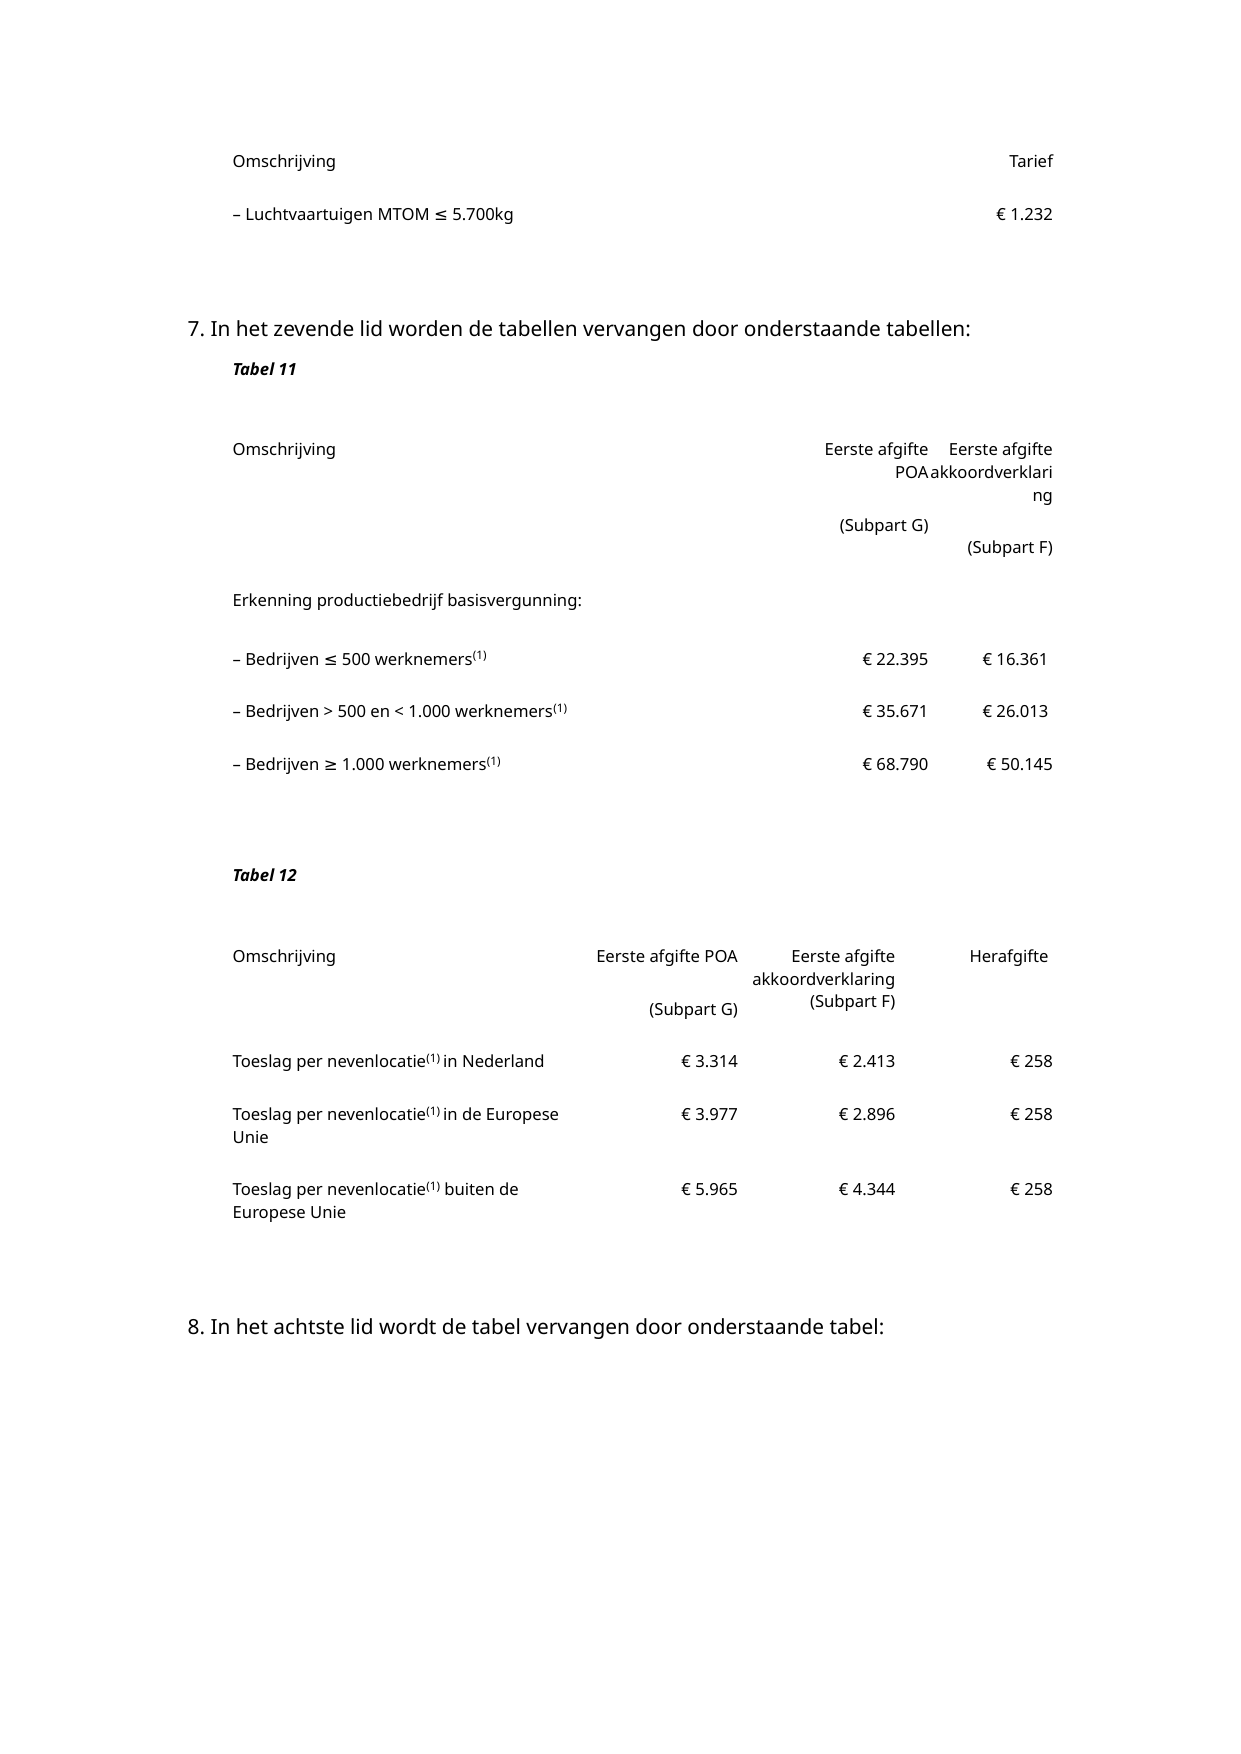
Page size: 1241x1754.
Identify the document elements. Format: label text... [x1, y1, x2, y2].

table_cell € 258 [895, 1050, 1053, 1102]
table_cell – Luchtvaartuigen MTOM ≤ 5.700kg [233, 203, 929, 255]
table_cell € 2.896 [738, 1103, 895, 1178]
table_cell € 50.145 [928, 753, 1053, 805]
table_header Eerste afgifte akkoordverklaring (Subpart F) [738, 944, 895, 1050]
table_cell € 68.790 [804, 753, 928, 805]
table_cell [928, 589, 1053, 647]
table_cell € 5.965 [580, 1178, 738, 1253]
text Tabel 12 [232, 864, 1053, 886]
table_cell € 4.344 [738, 1178, 895, 1253]
table_header Tarief [930, 150, 1053, 203]
table_cell € 26.013 [928, 700, 1053, 753]
table_header Eerste afgifte POA (Subpart G) [580, 944, 738, 1050]
table_header Omschrijving [233, 944, 580, 1050]
text 7. In het zevende lid worden de tabellen vervangen door onderstaande tabellen: [187, 314, 1053, 342]
table_cell – Bedrijven ≤ 500 werknemers(1) [233, 647, 804, 700]
table_cell € 3.314 [580, 1050, 738, 1102]
table_cell – Bedrijven ≥ 1.000 werknemers(1) [233, 753, 804, 805]
table_cell Toeslag per nevenlocatie(1) in Nederland [233, 1050, 580, 1102]
table_cell € 258 [895, 1178, 1053, 1253]
table_cell € 22.395 [804, 647, 928, 700]
table_cell € 16.361 [928, 647, 1053, 700]
table_cell € 1.232 [930, 203, 1053, 255]
table_cell Erkenning productiebedrijf basisvergunning: [233, 589, 804, 647]
table_cell € 35.671 [804, 700, 928, 753]
table_header Omschrijving [233, 150, 929, 203]
table_header Eerste afgifte POA (Subpart G) [804, 438, 928, 589]
table_header Eerste afgifte akkoordverklaring (Subpart F) [928, 438, 1053, 589]
table_cell [804, 589, 928, 647]
table_cell € 258 [895, 1103, 1053, 1178]
table_cell € 3.977 [580, 1103, 738, 1178]
table_cell – Bedrijven > 500 en < 1.000 werknemers(1) [233, 700, 804, 753]
table_header Omschrijving [233, 438, 804, 589]
text 8. In het achtste lid wordt de tabel vervangen door onderstaande tabel: [187, 1312, 1053, 1340]
table_cell € 2.413 [738, 1050, 895, 1102]
table_header Herafgifte [895, 944, 1053, 1050]
table_cell Toeslag per nevenlocatie(1) in de Europese Unie [233, 1103, 580, 1178]
table_cell Toeslag per nevenlocatie(1) buiten de Europese Unie [233, 1178, 580, 1253]
text Tabel 11 [232, 357, 1053, 380]
